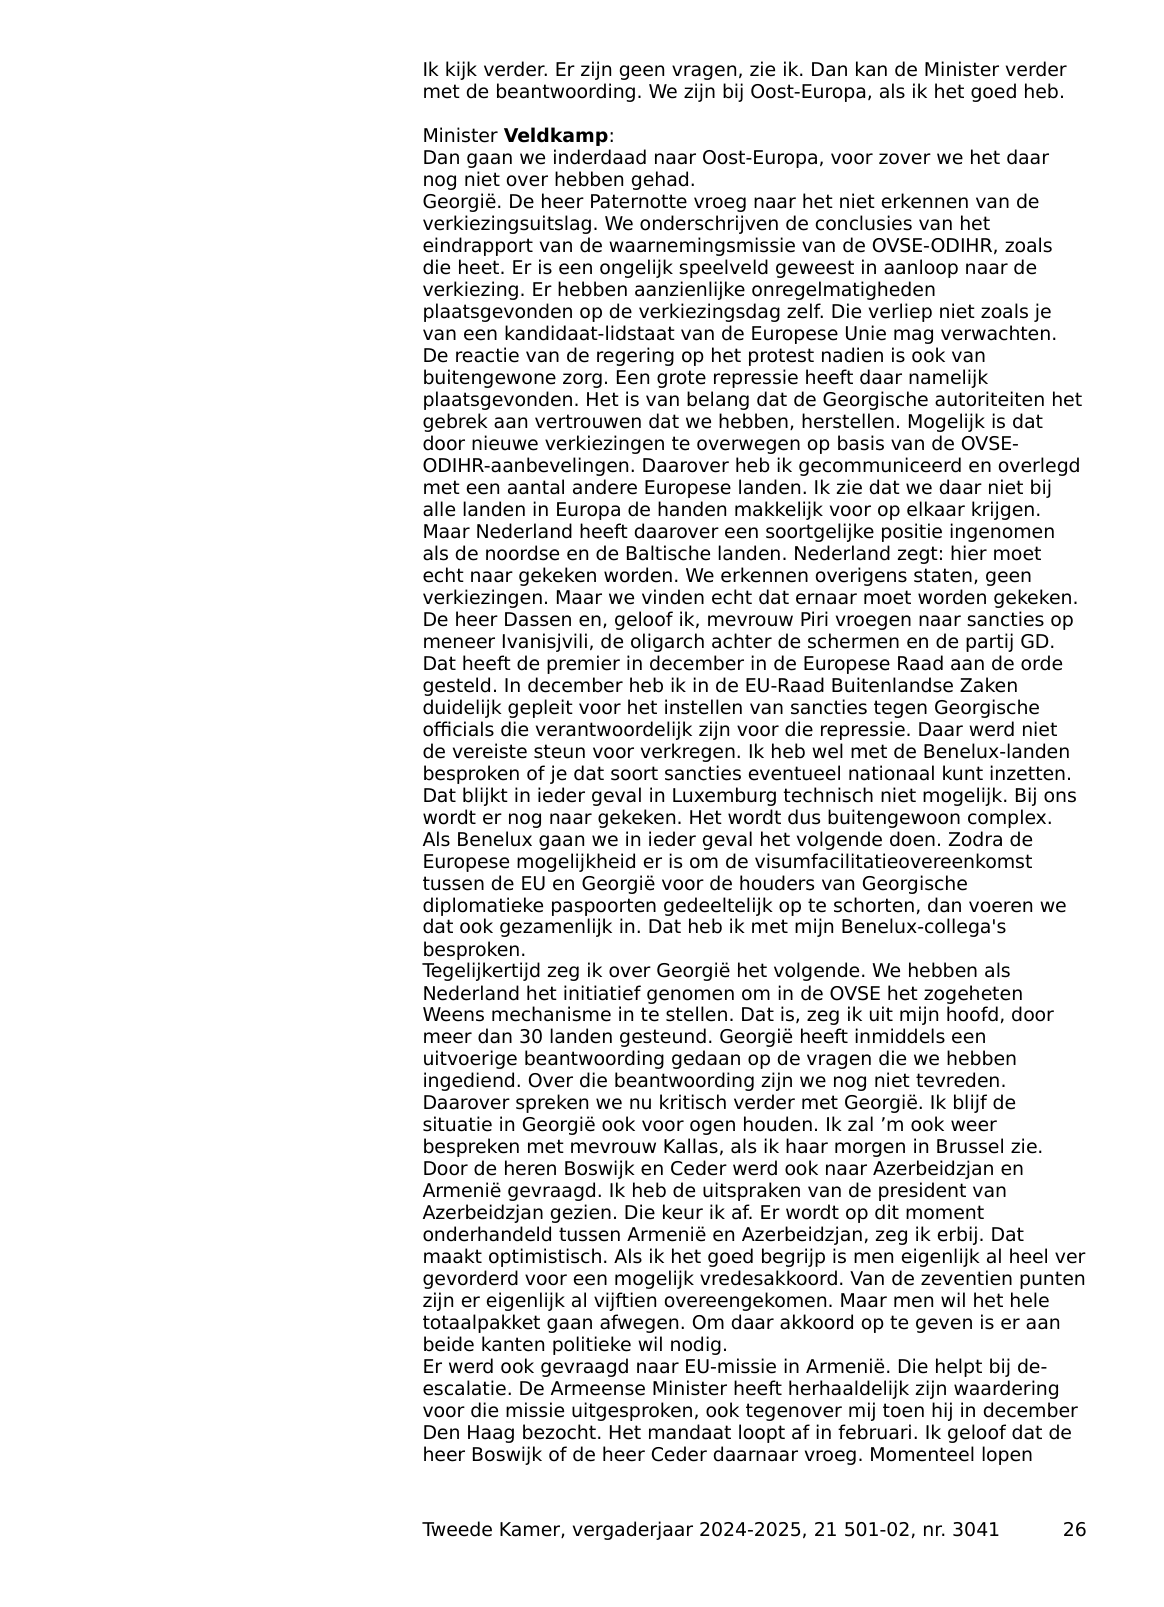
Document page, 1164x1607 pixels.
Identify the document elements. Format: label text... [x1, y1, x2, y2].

text Tegelijkertijd zeg ik over Georgië het volgende. We hebben als Nederland het initiatief genomen om in de OVSE het zogeheten Weens mechanisme in te stellen. Dat is, zeg ik uit mijn hoofd, door meer dan 30 landen gesteund. Georgië heeft inmiddels een uitvoerige beantwoording gedaan op de vragen die we hebben ingediend. Over die beantwoording zijn we nog niet tevreden. Daarover spreken we nu kritisch verder met Georgië. Ik blijf de situatie in Georgië ook voor ogen houden. Ik zal ’m ook weer bespreken met mevrouw Kallas, als ik haar morgen in Brussel zie. [422, 960, 1087, 1158]
text Georgië. De heer Paternotte vroeg naar het niet erkennen van de verkiezingsuitslag. We onderschrijven de conclusies van het eindrapport van de waarnemingsmissie van de OVSE-ODIHR, zoals die heet. Er is een ongelijk speelveld geweest in aanloop naar de verkiezing. Er hebben aanzienlijke onregelmatigheden plaatsgevonden op de verkiezingsdag zelf. Die verliep niet zoals je van een kandidaat-lidstaat van de Europese Unie mag verwachten. De reactie van de regering op het protest nadien is ook van buitengewone zorg. Een grote repressie heeft daar namelijk plaatsgevonden. Het is van belang dat de Georgische autoriteiten het gebrek aan vertrouwen dat we hebben, herstellen. Mogelijk is dat door nieuwe verkiezingen te overwegen op basis van de OVSE-ODIHR-aanbevelingen. Daarover heb ik gecommuniceerd en overlegd met een aantal andere Europese landen. Ik zie dat we daar niet bij alle landen in Europa de handen makkelijk voor op elkaar krijgen. Maar Nederland heeft daarover een soortgelijke positie ingenomen als de noordse en de Baltische landen. Nederland zegt: hier moet echt naar gekeken worden. We erkennen overigens staten, geen verkiezingen. Maar we vinden echt dat ernaar moet worden gekeken. [422, 191, 1087, 609]
text Dan gaan we inderdaad naar Oost-Europa, voor zover we het daar nog niet over hebben gehad. [422, 147, 1087, 191]
text Door de heren Boswijk en Ceder werd ook naar Azerbeidzjan en Armenië gevraagd. Ik heb de uitspraken van de president van Azerbeidzjan gezien. Die keur ik af. Er wordt op dit moment onderhandeld tussen Armenië en Azerbeidzjan, zeg ik erbij. Dat maakt optimistisch. Als ik het goed begrijp is men eigenlijk al heel ver gevorderd voor een mogelijk vredesakkoord. Van de zeventien punten zijn er eigenlijk al vijftien overeengekomen. Maar men wil het hele totaalpakket gaan afwegen. Om daar akkoord op te geven is er aan beide kanten politieke wil nodig. [422, 1158, 1087, 1356]
text Minister Veldkamp: [422, 125, 1087, 147]
text De heer Dassen en, geloof ik, mevrouw Piri vroegen naar sancties op meneer Ivanisjvili, de oligarch achter de schermen en de partij GD. Dat heeft de premier in december in de Europese Raad aan de orde gesteld. In december heb ik in de EU-Raad Buitenlandse Zaken duidelijk gepleit voor het instellen van sancties tegen Georgische officials die verantwoordelijk zijn voor die repressie. Daar werd niet de vereiste steun voor verkregen. Ik heb wel met de Benelux-landen besproken of je dat soort sancties eventueel nationaal kunt inzetten. Dat blijkt in ieder geval in Luxemburg technisch niet mogelijk. Bij ons wordt er nog naar gekeken. Het wordt dus buitengewoon complex. Als Benelux gaan we in ieder geval het volgende doen. Zodra de Europese mogelijkheid er is om de visumfacilitatieovereenkomst tussen de EU en Georgië voor de houders van Georgische diplomatieke paspoorten gedeeltelijk op te schorten, dan voeren we dat ook gezamenlijk in. Dat heb ik met mijn Benelux-collega's besproken. [422, 609, 1087, 960]
text Er werd ook gevraagd naar EU-missie in Armenië. Die helpt bij de-escalatie. De Armeense Minister heeft herhaaldelijk zijn waardering voor die missie uitgesproken, ook tegenover mij toen hij in december Den Haag bezocht. Het mandaat loopt af in februari. Ik geloof dat de heer Boswijk of de heer Ceder daarnaar vroeg. Momenteel lopen [422, 1356, 1087, 1466]
text Ik kijk verder. Er zijn geen vragen, zie ik. Dan kan de Minister verder met de beantwoording. We zijn bij Oost-Europa, als ik het goed heb. [422, 59, 1087, 103]
